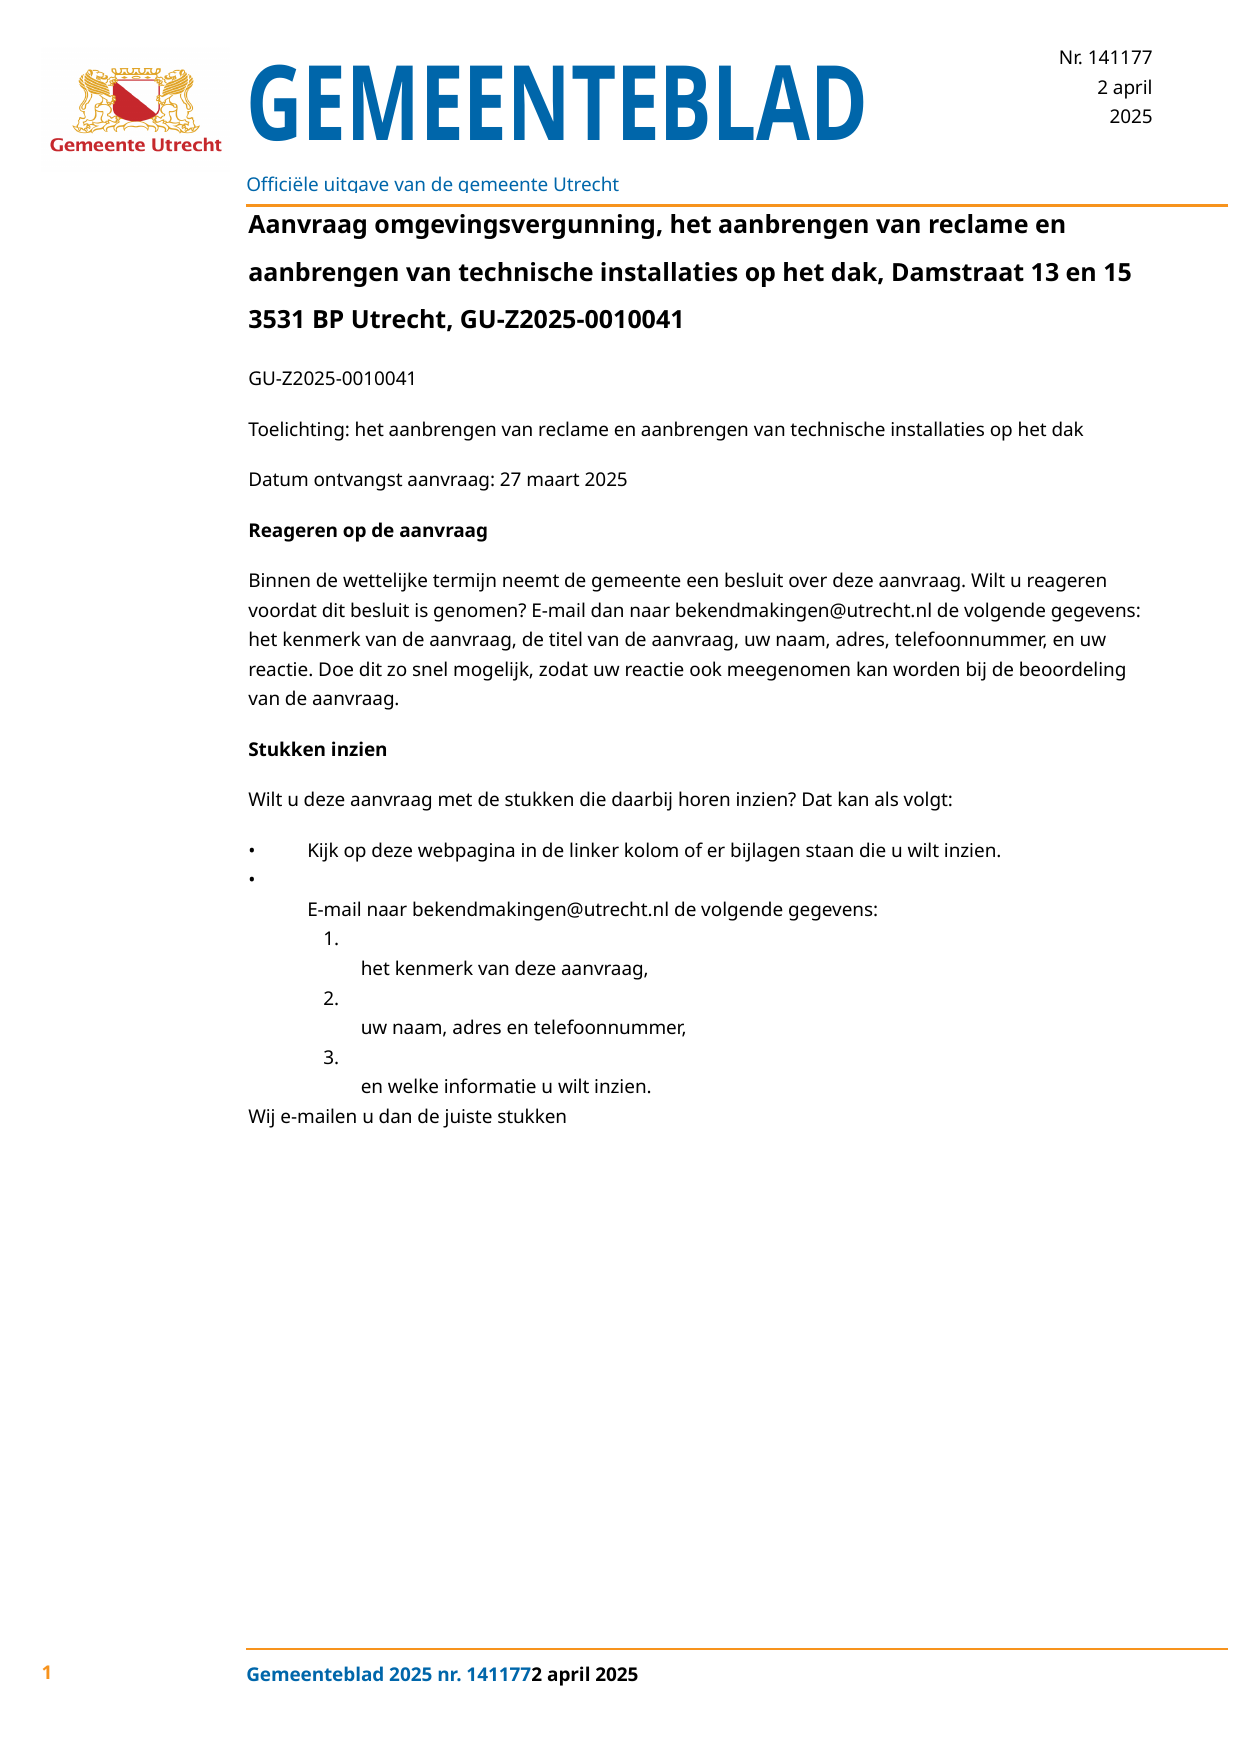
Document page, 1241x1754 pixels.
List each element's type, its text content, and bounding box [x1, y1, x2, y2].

text Datum ontvangst aanvraag: 27 maart 2025 [248, 466, 1152, 492]
text Wilt u deze aanvraag met de stukken die daarbij horen inzien? Dat kan als volgt: [248, 786, 1152, 812]
text Reageren op de aanvraag [248, 517, 1152, 542]
list het kenmerk van deze aanvraag, [323, 955, 1152, 981]
list uw naam, adres en telefoonnummer, [323, 1014, 1152, 1040]
list en welke informatie u wilt inzien. [323, 1073, 1152, 1099]
text Stukken inzien [248, 736, 1152, 762]
list E-mail naar bekendmakingen@utrecht.nl de volgende gegevens: [248, 896, 1152, 922]
text Toelichting: het aanbrengen van reclame en aanbrengen van technische installaties op het dak [248, 416, 1152, 442]
text Wij e-mailen u dan de juiste stukken [248, 1103, 1152, 1129]
text Aanvraag omgevingsvergunning, het aanbrengen van reclame en aanbrengen van technische installaties op het dak, Damstraat 13 en 15 3531 BP Utrecht, GU-Z2025-0010041 [248, 207, 1152, 336]
list Kijk op deze webpagina in de linker kolom of er bijlagen staan die u wilt inzien. [248, 837, 1152, 862]
picture [41, 47, 231, 172]
text GU-Z2025-0010041 [248, 366, 1152, 391]
text Binnen de wettelijke termijn neemt de gemeente een besluit over deze aanvraag. Wilt u reageren voordat dit besluit is genomen? E-mail dan naar bekendmakingen@utrecht.nl de volgende gegevens: het kenmerk van de aanvraag, de titel van de aanvraag, uw naam, adres, telefoonnummer, en uw reactie. Doe dit zo snel mogelijk, zodat uw reactie ook meegenomen kan worden bij de beoordeling van de aanvraag. [248, 567, 1152, 711]
